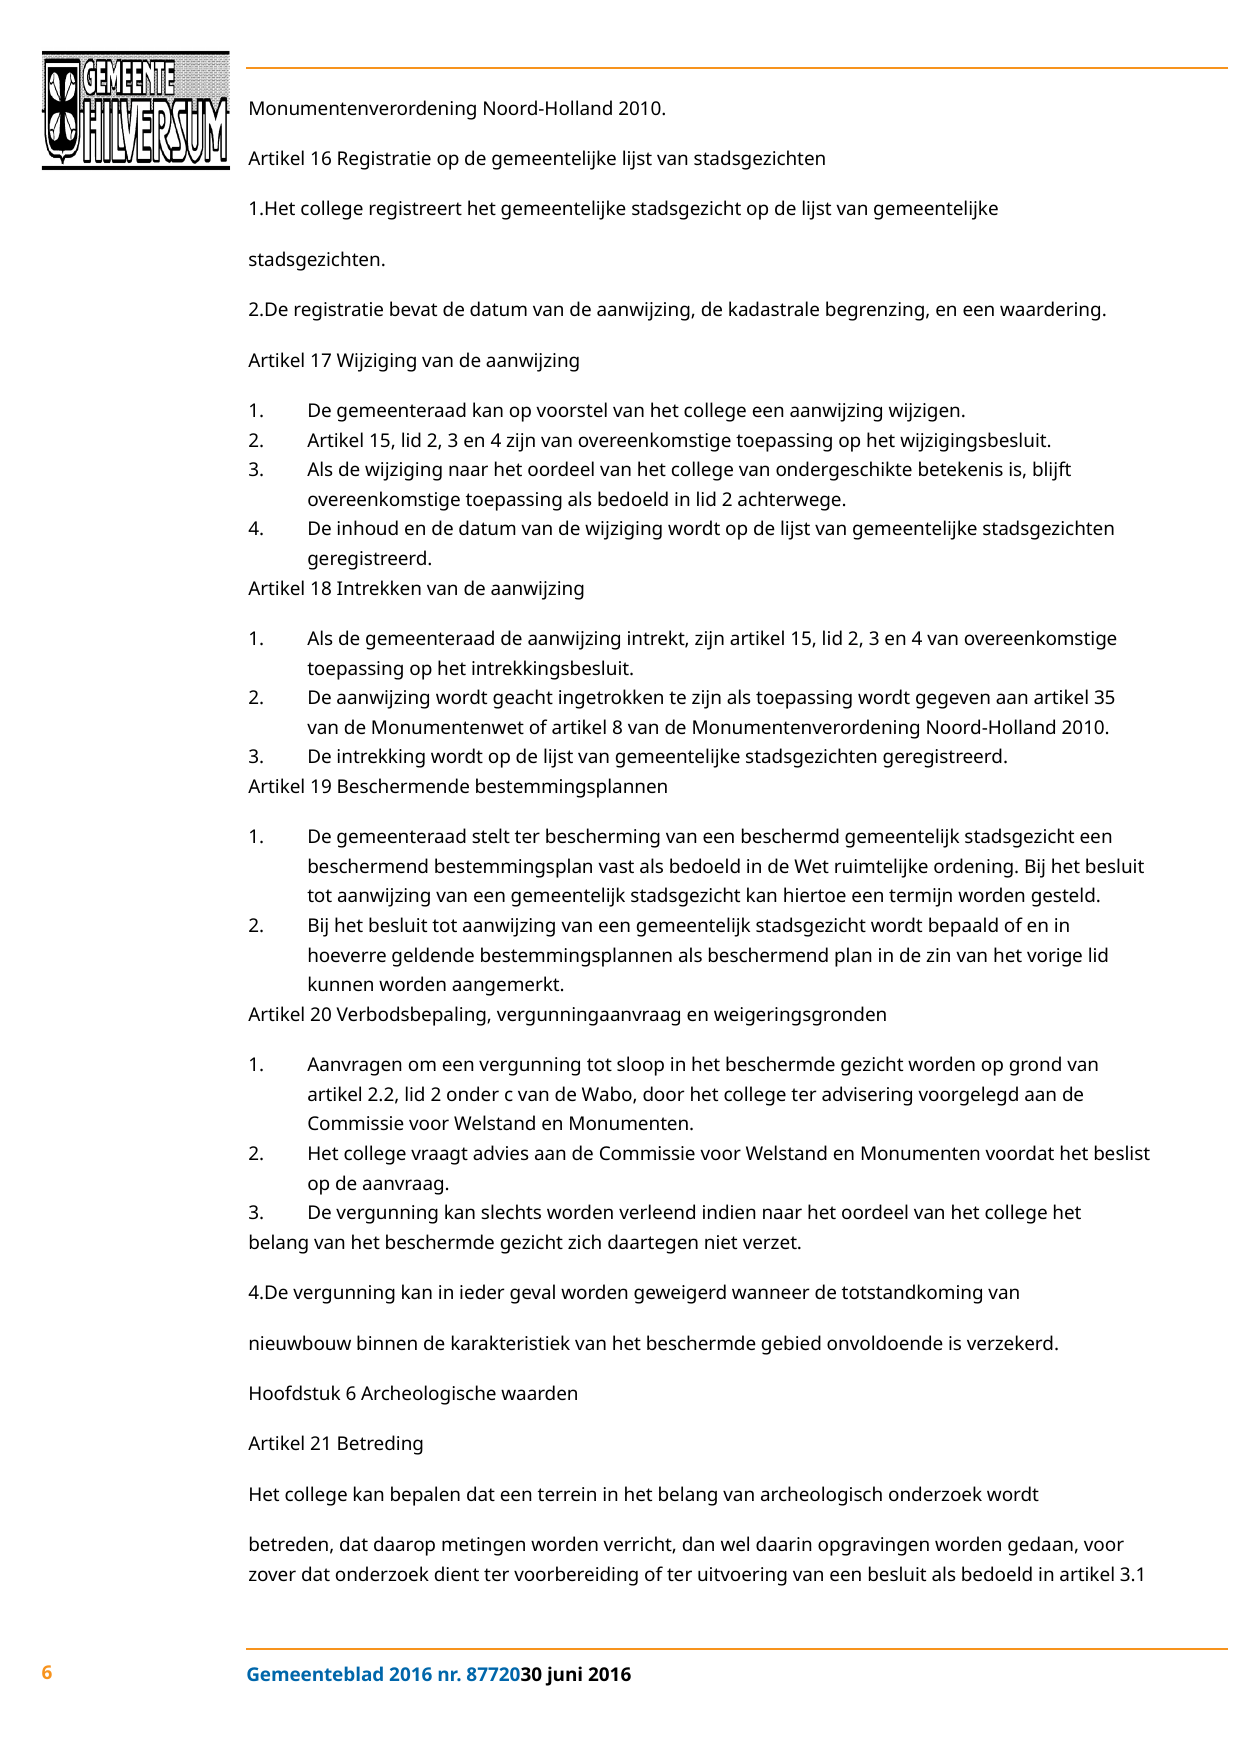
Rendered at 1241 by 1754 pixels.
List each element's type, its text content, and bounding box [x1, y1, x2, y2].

list Artikel 15, lid 2, 3 en 4 zijn van overeenkomstige toepassing op het wijzigingsbesluit. [248, 427, 1152, 453]
text Artikel 21 Betreding [248, 1431, 1152, 1456]
list De gemeenteraad stelt ter bescherming van een beschermd gemeentelijk stadsgezicht een beschermend bestemmingsplan vast als bedoeld in de Wet ruimtelijke ordening. Bij het besluit tot aanwijzing van een gemeentelijk stadsgezicht kan hiertoe een termijn worden gesteld. [248, 823, 1152, 908]
list De aanwijzing wordt geacht ingetrokken te zijn als toepassing wordt gegeven aan artikel 35 van de Monumentenwet of artikel 8 van de Monumentenverordening Noord-Holland 2010. [248, 684, 1152, 740]
text nieuwbouw binnen de karakteristiek van het beschermde gebied onvoldoende is verzekerd. [248, 1330, 1152, 1356]
text Artikel 18 Intrekken van de aanwijzing [248, 575, 1152, 601]
text Artikel 19 Beschermende bestemmingsplannen [248, 773, 1152, 799]
text Artikel 16 Registratie op de gemeentelijke lijst van stadsgezichten [248, 145, 1152, 171]
list De vergunning kan slechts worden verleend indien naar het oordeel van het college het [248, 1199, 1152, 1225]
text stadsgezichten. [248, 246, 1152, 272]
list Bij het besluit tot aanwijzing van een gemeentelijk stadsgezicht wordt bepaald of en in hoeverre geldende bestemmingsplannen als beschermend plan in de zin van het vorige lid kunnen worden aangemerkt. [248, 912, 1152, 997]
text Monumentenverordening Noord-Holland 2010. [248, 95, 1152, 121]
list De inhoud en de datum van de wijziging wordt op de lijst van gemeentelijke stadsgezichten geregistreerd. [248, 516, 1152, 571]
list Als de wijziging naar het oordeel van het college van ondergeschikte betekenis is, blijft overeenkomstige toepassing als bedoeld in lid 2 achterwege. [248, 456, 1152, 512]
text 1.Het college registreert het gemeentelijke stadsgezicht op de lijst van gemeentelijke [248, 196, 1152, 221]
text Hoofdstuk 6 Archeologische waarden [248, 1380, 1152, 1406]
list Het college vraagt advies aan de Commissie voor Welstand en Monumenten voordat het beslist op de aanvraag. [248, 1140, 1152, 1196]
picture [41, 47, 231, 172]
text betreden, dat daarop metingen worden verricht, dan wel daarin opgravingen worden gedaan, voor zover dat onderzoek dient ter voorbereiding of ter uitvoering van een besluit als bedoeld in artikel 3.1 [248, 1531, 1152, 1587]
list De gemeenteraad kan op voorstel van het college een aanwijzing wijzigen. [248, 397, 1152, 423]
text belang van het beschermde gezicht zich daartegen niet verzet. [248, 1229, 1152, 1255]
text 4.De vergunning kan in ieder geval worden geweigerd wanneer de totstandkoming van [248, 1279, 1152, 1305]
text Artikel 20 Verbodsbepaling, vergunningaanvraag en weigeringsgronden [248, 1001, 1152, 1027]
text Het college kan bepalen dat een terrein in het belang van archeologisch onderzoek wordt [248, 1481, 1152, 1507]
list De intrekking wordt op de lijst van gemeentelijke stadsgezichten geregistreerd. [248, 743, 1152, 769]
text Artikel 17 Wijziging van de aanwijzing [248, 347, 1152, 373]
list Als de gemeenteraad de aanwijzing intrekt, zijn artikel 15, lid 2, 3 en 4 van overeenkomstige toepassing op het intrekkingsbesluit. [248, 625, 1152, 681]
list Aanvragen om een vergunning tot sloop in het beschermde gezicht worden op grond van artikel 2.2, lid 2 onder c van de Wabo, door het college ter advisering voorgelegd aan de Commissie voor Welstand en Monumenten. [248, 1051, 1152, 1136]
text 2.De registratie bevat de datum van de aanwijzing, de kadastrale begrenzing, en een waardering. [248, 296, 1152, 322]
